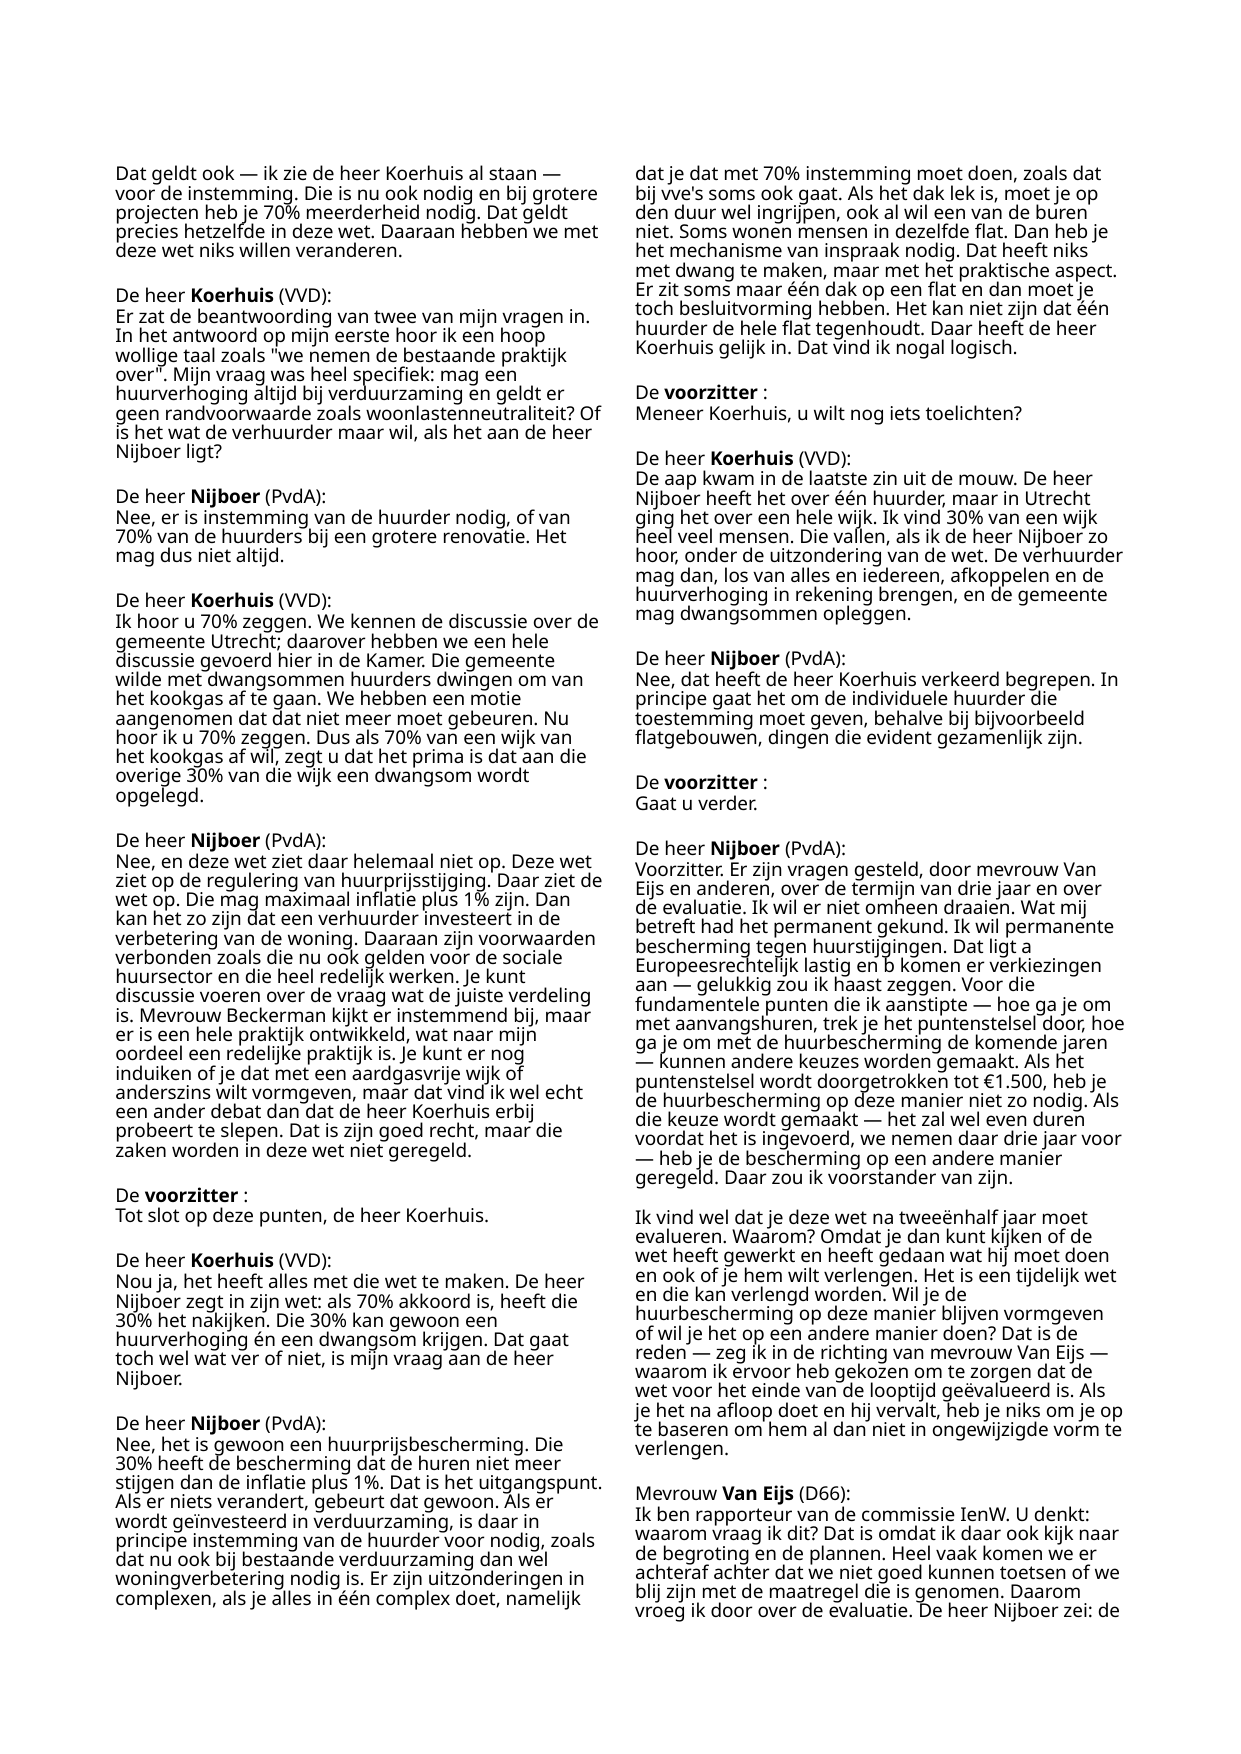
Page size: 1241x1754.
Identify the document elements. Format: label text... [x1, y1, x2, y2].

text Ik vind wel dat je deze wet na tweeënhalf jaar moet evalueren. Waarom? Omdat je dan kunt kijken of de wet heeft gewerkt en heeft gedaan wat hij moet doen en ook of je hem wilt verlengen. Het is een tijdelijk wet en die kan verlengd worden. Wil je de huurbescherming op deze manier blijven vormgeven of wil je het op een andere manier doen? Dat is de reden — zeg ik in de richting van mevrouw Van Eijs — waarom ik ervoor heb gekozen om te zorgen dat de wet voor het einde van de looptijd geëvalueerd is. Als je het na afloop doet en hij vervalt, heb je niks om je op te baseren om hem al dan niet in ongewijzigde vorm te verlengen. [635, 1209, 1125, 1459]
text De heer Nijboer (PvdA): [115, 483, 605, 509]
text Mevrouw Van Eijs (D66): [635, 1480, 1125, 1506]
text Nee, en deze wet ziet daar helemaal niet op. Deze wet ziet op de regulering van huurprijsstijging. Daar ziet de wet op. Die mag maximaal inflatie plus 1% zijn. Dan kan het zo zijn dat een verhuurder investeert in de verbetering van de woning. Daaraan zijn voorwaarden verbonden zoals die nu ook gelden voor de sociale huursector en die heel redelijk werken. Je kunt discussie voeren over de vraag wat de juiste verdeling is. Mevrouw Beckerman kijkt er instemmend bij, maar er is een hele praktijk ontwikkeld, wat naar mijn oordeel een redelijke praktijk is. Je kunt er nog induiken of je dat met een aardgasvrije wijk of anderszins wilt vormgeven, maar dat vind ik wel echt een ander debat dan dat de heer Koerhuis erbij probeert te slepen. Dat is zijn goed recht, maar die zaken worden in deze wet niet geregeld. [115, 853, 605, 1161]
text Ik hoor u 70% zeggen. We kennen de discussie over de gemeente Utrecht; daarover hebben we een hele discussie gevoerd hier in de Kamer. Die gemeente wilde met dwangsommen huurders dwingen om van het kookgas af te gaan. We hebben een motie aangenomen dat dat niet meer moet gebeuren. Nu hoor ik u 70% zeggen. Dus als 70% van een wijk van het kookgas af wil, zegt u dat het prima is dat aan die overige 30% van die wijk een dwangsom wordt opgelegd. [115, 613, 605, 806]
text Nee, dat heeft de heer Koerhuis verkeerd begrepen. In principe gaat het om de individuele huurder die toestemming moet geven, behalve bij bijvoorbeeld flatgebouwen, dingen die evident gezamenlijk zijn. [635, 671, 1125, 748]
text De voorzitter : [635, 769, 1125, 795]
text Nou ja, het heeft alles met die wet te maken. De heer Nijboer zegt in zijn wet: als 70% akkoord is, heeft die 30% het nakijken. Die 30% kan gewoon een huurverhoging én een dwangsom krijgen. Dat gaat toch wel wat ver of niet, is mijn vraag aan de heer Nijboer. [115, 1273, 605, 1389]
text Tot slot op deze punten, de heer Koerhuis. [115, 1207, 605, 1227]
text Ik ben rapporteur van de commissie IenW. U denkt: waarom vraag ik dit? Dat is omdat ik daar ook kijk naar de begroting en de plannen. Heel vaak komen we er achteraf achter dat we niet goed kunnen toetsen of we blij zijn met de maatregel die is genomen. Daarom vroeg ik door over de evaluatie. De heer Nijboer zei: de [635, 1506, 1125, 1622]
text De heer Koerhuis (VVD): [635, 445, 1125, 470]
text De aap kwam in de laatste zin uit de mouw. De heer Nijboer heeft het over één huurder, maar in Utrecht ging het over een hele wijk. Ik vind 30% van een wijk heel veel mensen. Die vallen, als ik de heer Nijboer zo hoor, onder de uitzondering van de wet. De verhuurder mag dan, los van alles en iedereen, afkoppelen en de huurverhoging in rekening brengen, en de gemeente mag dwangsommen opleggen. [635, 470, 1125, 624]
text Meneer Koerhuis, u wilt nog iets toelichten? [635, 404, 1125, 424]
text De heer Nijboer (PvdA): [115, 827, 605, 853]
text De voorzitter : [635, 379, 1125, 404]
text De heer Nijboer (PvdA): [635, 835, 1125, 861]
text Dat geldt ook — ik zie de heer Koerhuis al staan — voor de instemming. Die is nu ook nodig en bij grotere projecten heb je 70% meerderheid nodig. Dat geldt precies hetzelfde in deze wet. Daaraan hebben we met deze wet niks willen veranderen. [115, 165, 605, 262]
text Nee, er is instemming van de huurder nodig, of van 70% van de huurders bij een grotere renovatie. Het mag dus niet altijd. [115, 509, 605, 567]
text De heer Koerhuis (VVD): [115, 282, 605, 308]
text Voorzitter. Er zijn vragen gesteld, door mevrouw Van Eijs en anderen, over de termijn van drie jaar en over de evaluatie. Ik wil er niet omheen draaien. Wat mij betreft had het permanent gekund. Ik wil permanente bescherming tegen huurstijgingen. Dat ligt a Europeesrechtelijk lastig en b komen er verkiezingen aan — gelukkig zou ik haast zeggen. Voor die fundamentele punten die ik aanstipte — hoe ga je om met aanvangshuren, trek je het puntenstelsel door, hoe ga je om met de huurbescherming de komende jaren — kunnen andere keuzes worden gemaakt. Als het puntenstelsel wordt doorgetrokken tot €1.500, heb je de huurbescherming op deze manier niet zo nodig. Als die keuze wordt gemaakt — het zal wel even duren voordat het is ingevoerd, we nemen daar drie jaar voor — heb je de bescherming op een andere manier geregeld. Daar zou ik voorstander van zijn. [635, 861, 1125, 1188]
text Gaat u verder. [635, 795, 1125, 814]
text dat je dat met 70% instemming moet doen, zoals dat bij vve's soms ook gaat. Als het dak lek is, moet je op den duur wel ingrijpen, ook al wil een van de buren niet. Soms wonen mensen in dezelfde flat. Dan heb je het mechanisme van inspraak nodig. Dat heeft niks met dwang te maken, maar met het praktische aspect. Er zit soms maar één dak op een flat en dan moet je toch besluitvorming hebben. Het kan niet zijn dat één huurder de hele flat tegenhoudt. Daar heeft de heer Koerhuis gelijk in. Dat vind ik nogal logisch. [635, 165, 1125, 358]
text Nee, het is gewoon een huurprijsbescherming. Die 30% heeft de bescherming dat de huren niet meer stijgen dan de inflatie plus 1%. Dat is het uitgangspunt. Als er niets verandert, gebeurt dat gewoon. Als er wordt geïnvesteerd in verduurzaming, is daar in principe instemming van de huurder voor nodig, zoals dat nu ook bij bestaande verduurzaming dan wel woningverbetering nodig is. Er zijn uitzonderingen in complexen, als je alles in één complex doet, namelijk [115, 1436, 605, 1609]
text Er zat de beantwoording van twee van mijn vragen in. In het antwoord op mijn eerste hoor ik een hoop wollige taal zoals "we nemen de bestaande praktijk over". Mijn vraag was heel specifiek: mag een huurverhoging altijd bij verduurzaming en geldt er geen randvoorwaarde zoals woonlastenneutraliteit? Of is het wat de verhuurder maar wil, als het aan de heer Nijboer ligt? [115, 308, 605, 462]
text De heer Nijboer (PvdA): [635, 645, 1125, 671]
text De heer Koerhuis (VVD): [115, 1248, 605, 1273]
text De heer Nijboer (PvdA): [115, 1410, 605, 1436]
text De voorzitter : [115, 1182, 605, 1207]
text De heer Koerhuis (VVD): [115, 588, 605, 613]
